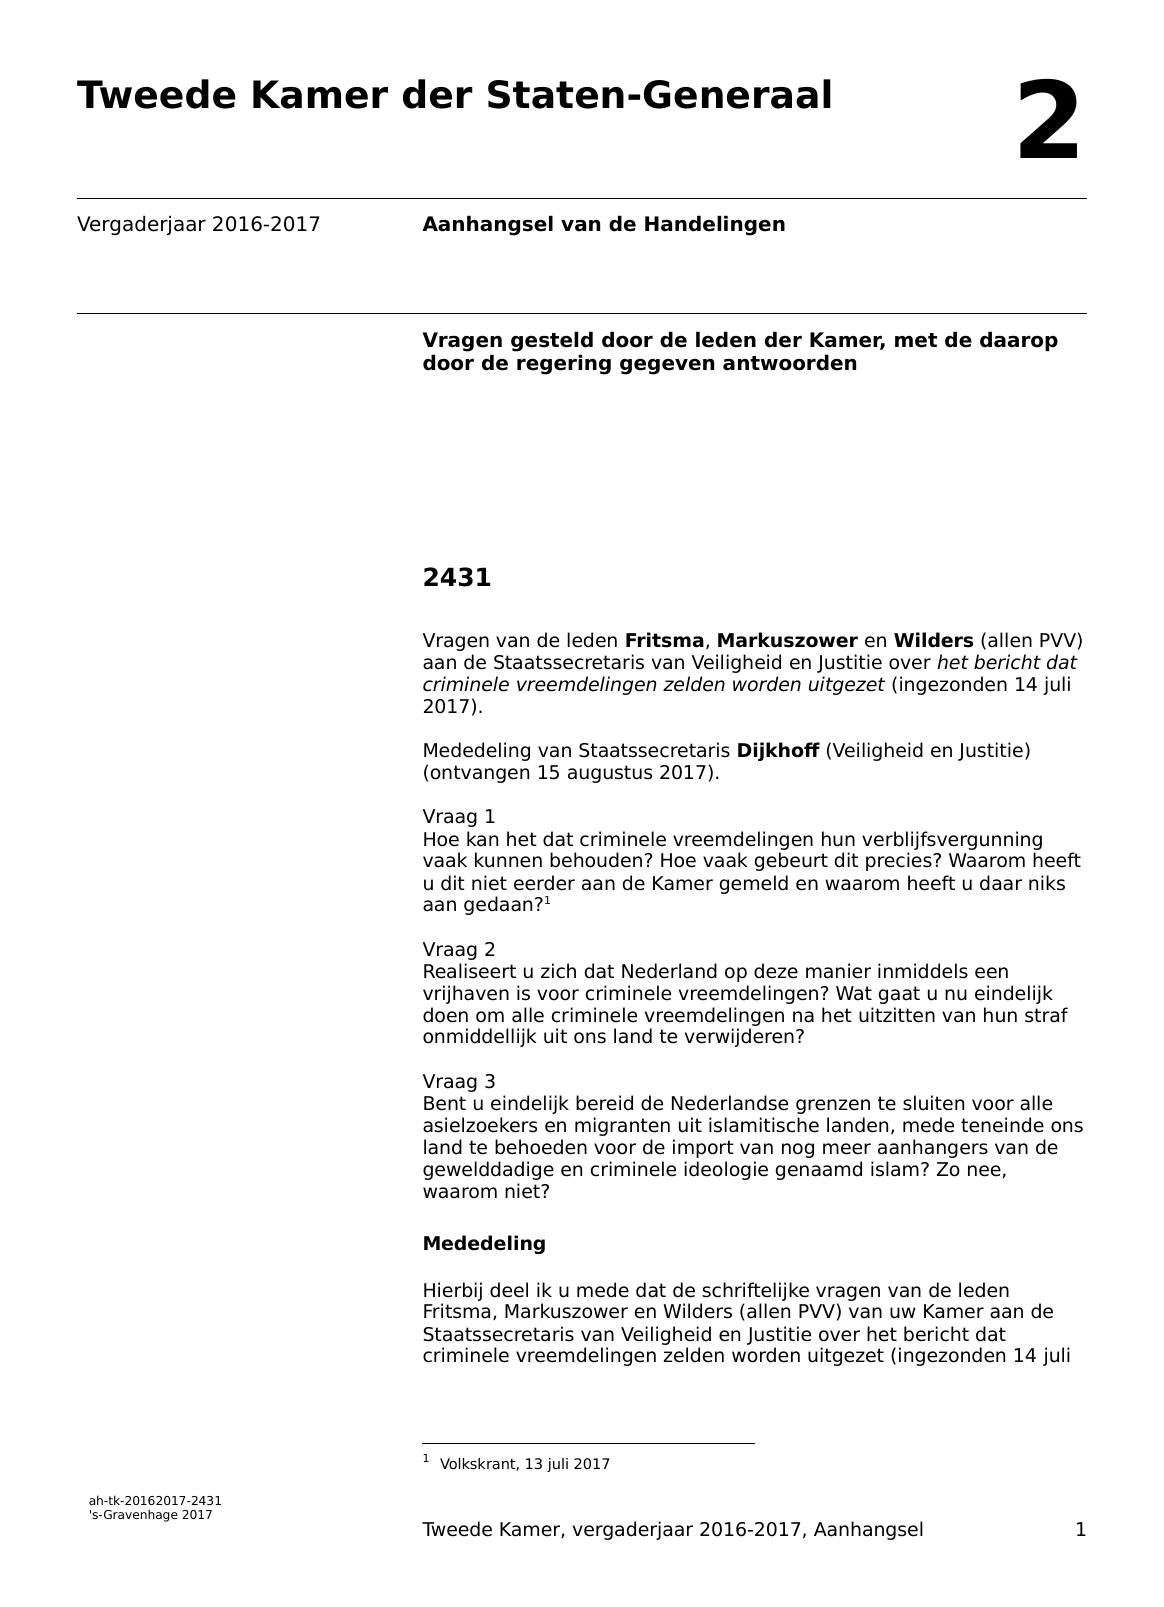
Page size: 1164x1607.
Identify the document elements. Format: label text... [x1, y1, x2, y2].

table_header Tweede Kamer der Staten-Generaal [77, 59, 886, 198]
text Vragen van de leden Fritsma, Markuszower en Wilders (allen PVV) aan de Staatssecretaris van Veiligheid en Justitie over het bericht dat criminele vreemdelingen zelden worden uitgezet (ingezonden 14 juli 2017). [422, 630, 1087, 718]
table_cell Vragen gesteld door de leden der Kamer, met de daarop door de regering gegeven antwoorden [422, 314, 1087, 375]
text 2431 [422, 563, 1087, 592]
text Bent u eindelijk bereid de Nederlandse grenzen te sluiten voor alle asielzoekers en migranten uit islamitische landen, mede teneinde ons land te behoeden voor de import van nog meer aanhangers van de gewelddadige en criminele ideologie genaamd islam? Zo nee, waarom niet? [422, 1093, 1087, 1202]
text Hierbij deel ik u mede dat de schriftelijke vragen van de leden Fritsma, Markuszower en Wilders (allen PVV) van uw Kamer aan de Staatssecretaris van Veiligheid en Justitie over het bericht dat criminele vreemdelingen zelden worden uitgezet (ingezonden 14 juli [422, 1279, 1087, 1367]
text Realiseert u zich dat Nederland op deze manier inmiddels een vrijhaven is voor criminele vreemdelingen? Wat gaat u nu eindelijk doen om alle criminele vreemdelingen na het uitzitten van hun straf onmiddellijk uit ons land te verwijderen? [422, 961, 1087, 1048]
text Vraag 3 [422, 1071, 1087, 1093]
table_cell [77, 314, 422, 375]
text ah-tk-20162017-2431 [88, 1494, 323, 1508]
text Hoe kan het dat criminele vreemdelingen hun verblijfsvergunning vaak kunnen behouden? Hoe vaak gebeurt dit precies? Waarom heeft u dit niet eerder aan de Kamer gemeld en waarom heeft u daar niks aan gedaan? [422, 828, 1087, 916]
table_cell Aanhangsel van de Handelingen [422, 199, 1087, 313]
text Volkskrant, 13 juli 2017 [422, 1452, 1087, 1474]
table_cell Vergaderjaar 2016-2017 [77, 199, 422, 313]
text Vraag 2 [422, 938, 1087, 961]
subtitle Mededeling [422, 1232, 1087, 1254]
table_header 2 [886, 59, 1087, 198]
text Vraag 1 [422, 806, 1087, 828]
text Mededeling van Staatssecretaris Dijkhoff (Veiligheid en Justitie) (ontvangen 15 augustus 2017). [422, 740, 1087, 784]
text 's-Gravenhage 2017 [88, 1508, 323, 1522]
